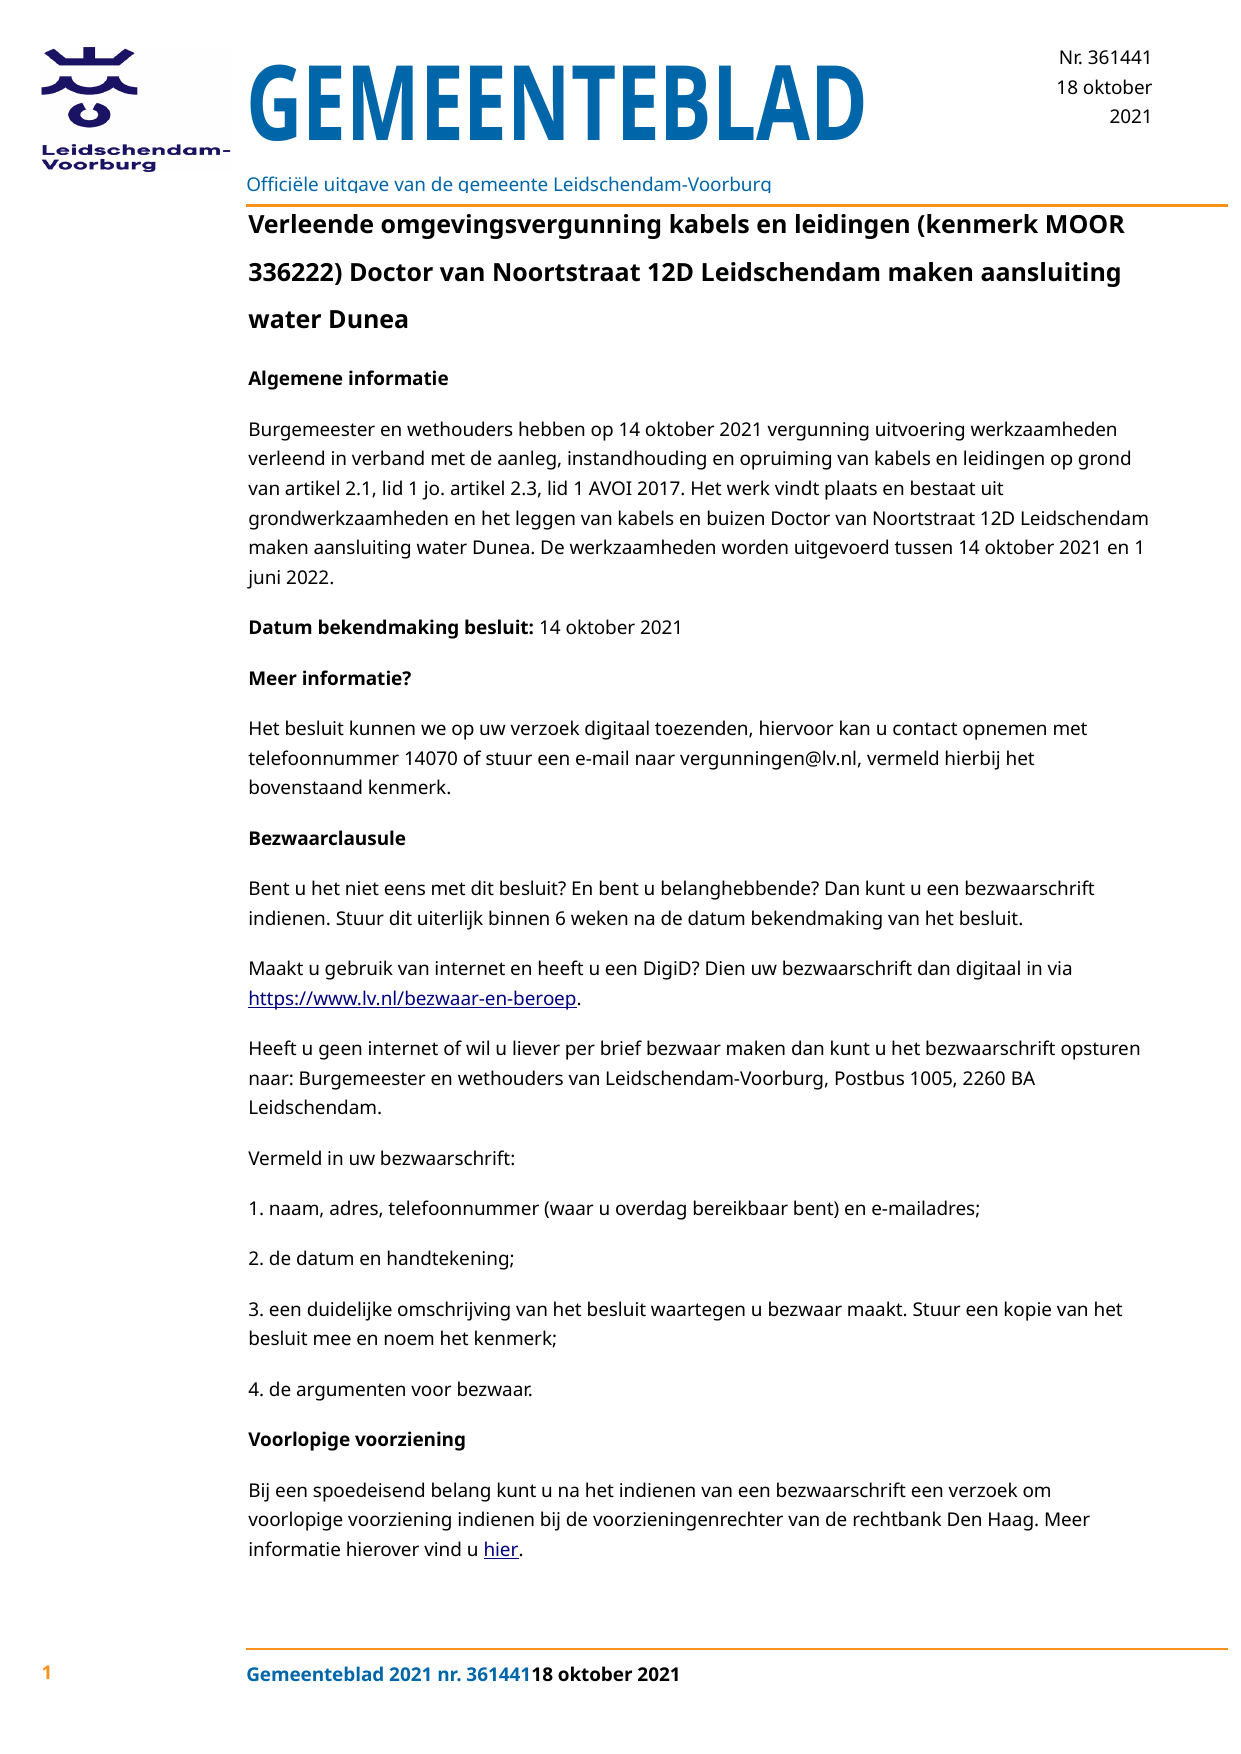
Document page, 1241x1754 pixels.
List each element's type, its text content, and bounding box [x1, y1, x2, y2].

text 1. naam, adres, telefoonnummer (waar u overdag bereikbaar bent) en e-mailadres; [248, 1195, 1152, 1221]
text Burgemeester en wethouders hebben op 14 oktober 2021 vergunning uitvoering werkzaamheden verleend in verband met de aanleg, instandhouding en opruiming van kabels en leidingen op grond van artikel 2.1, lid 1 jo. artikel 2.3, lid 1 AVOI 2017. Het werk vindt plaats en bestaat uit grondwerkzaamheden en het leggen van kabels en buizen Doctor van Noortstraat 12D Leidschendam maken aansluiting water Dunea. De werkzaamheden worden uitgevoerd tussen 14 oktober 2021 en 1 juni 2022. [248, 416, 1152, 589]
picture [41, 47, 231, 172]
text Maakt u gebruik van internet en heeft u een DigiD? Dien uw bezwaarschrift dan digitaal in via https://www.lv.nl/bezwaar-en-beroep. [248, 955, 1152, 1010]
text Datum bekendmaking besluit: 14 oktober 2021 [248, 614, 1152, 640]
text Bezwaarclausule [248, 825, 1152, 850]
text 4. de argumenten voor bezwaar. [248, 1376, 1152, 1402]
text Verleende omgevingsvergunning kabels en leidingen (kenmerk MOOR 336222) Doctor van Noortstraat 12D Leidschendam maken aansluiting water Dunea [248, 207, 1152, 336]
text Meer informatie? [248, 665, 1152, 690]
text Vermeld in uw bezwaarschrift: [248, 1145, 1152, 1170]
text Voorlopige voorziening [248, 1426, 1152, 1452]
text 2. de datum en handtekening; [248, 1246, 1152, 1271]
text Bent u het niet eens met dit besluit? En bent u belanghebbende? Dan kunt u een bezwaarschrift indienen. Stuur dit uiterlijk binnen 6 weken na de datum bekendmaking van het besluit. [248, 875, 1152, 930]
text 3. een duidelijke omschrijving van het besluit waartegen u bezwaar maakt. Stuur een kopie van het besluit mee en noem het kenmerk; [248, 1296, 1152, 1351]
text Algemene informatie [248, 366, 1152, 391]
text Heeft u geen internet of wil u liever per brief bezwaar maken dan kunt u het bezwaarschrift opsturen naar: Burgemeester en wethouders van Leidschendam-Voorburg, Postbus 1005, 2260 BA Leidschendam. [248, 1035, 1152, 1120]
text Bij een spoedeisend belang kunt u na het indienen van een bezwaarschrift een verzoek om voorlopige voorziening indienen bij de voorzieningenrechter van de rechtbank Den Haag. Meer informatie hierover vind u hier. [248, 1477, 1152, 1562]
text Het besluit kunnen we op uw verzoek digitaal toezenden, hiervoor kan u contact opnemen met telefoonnummer 14070 of stuur een e-mail naar vergunningen@lv.nl, vermeld hierbij het bovenstaand kenmerk. [248, 715, 1152, 800]
